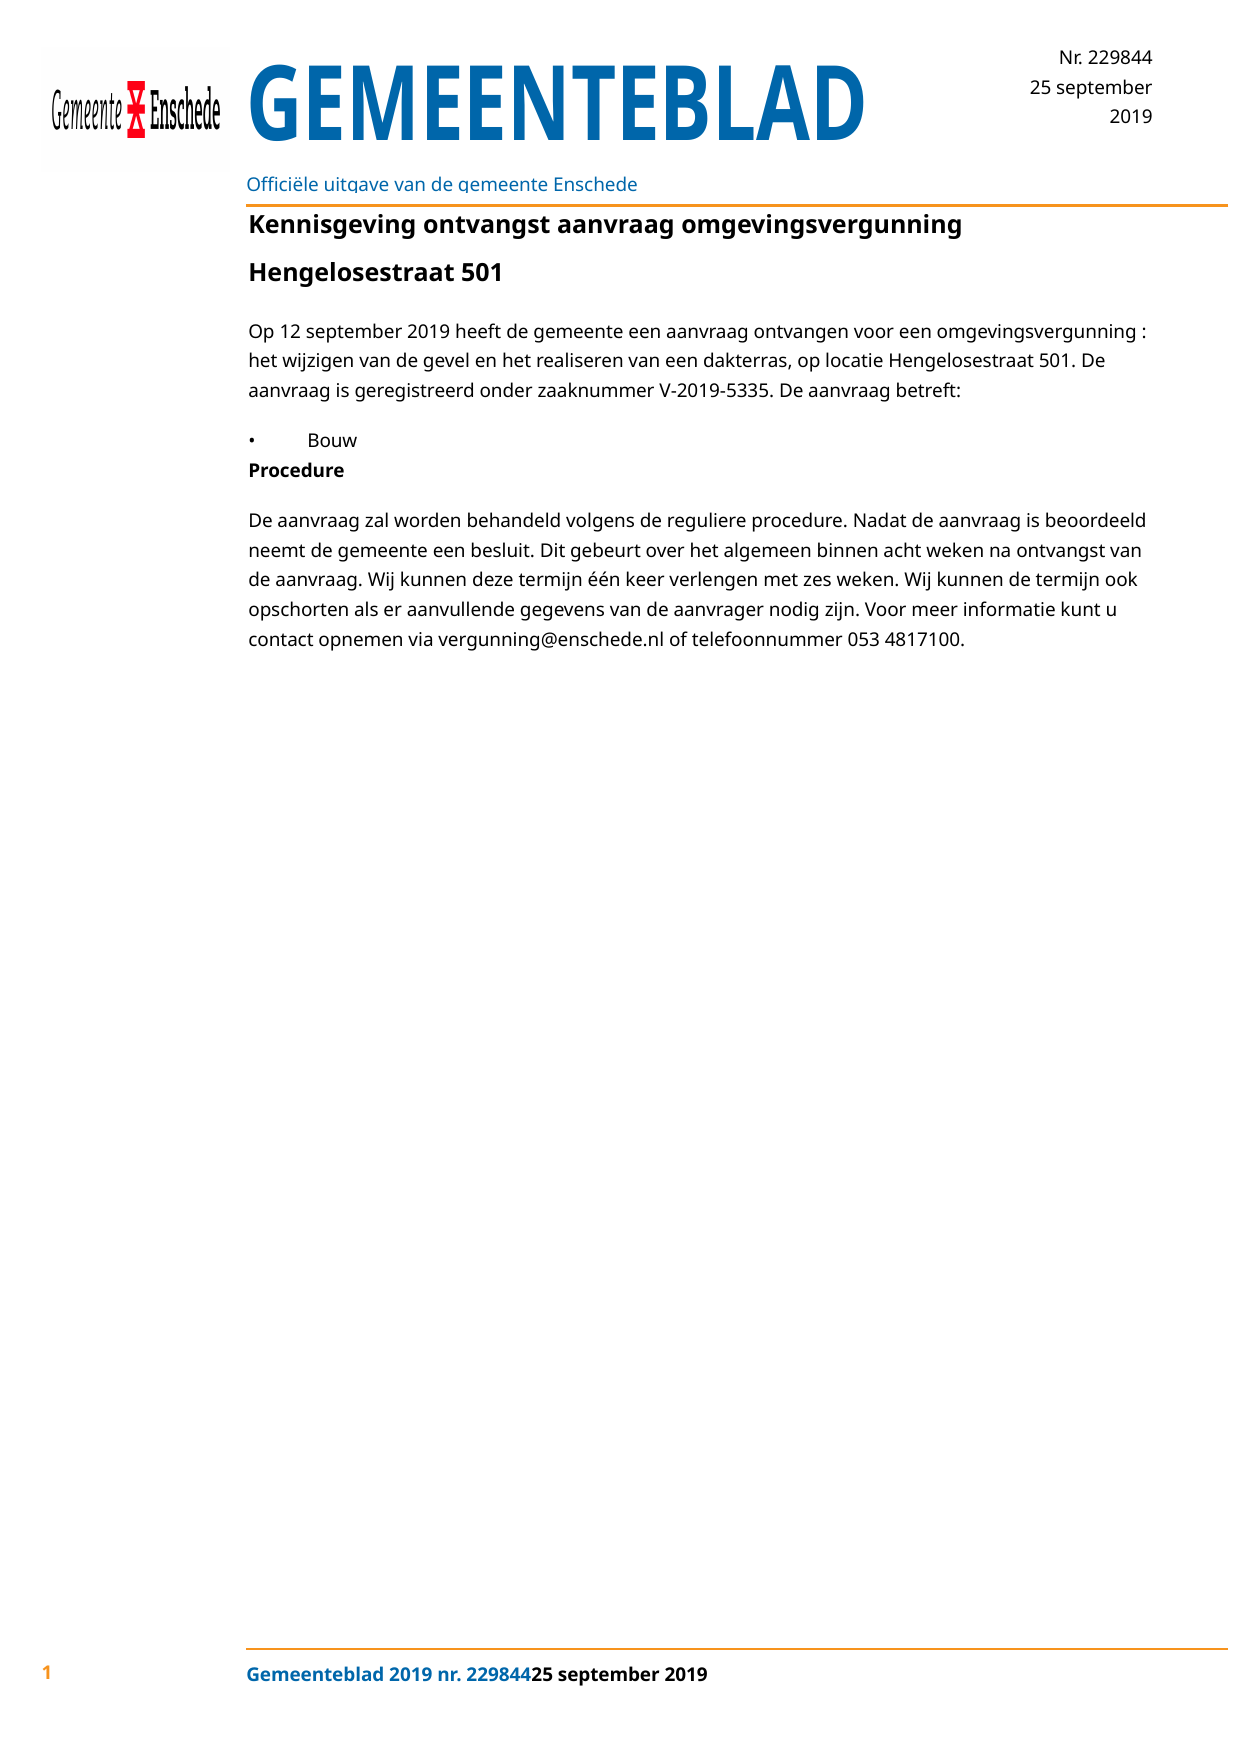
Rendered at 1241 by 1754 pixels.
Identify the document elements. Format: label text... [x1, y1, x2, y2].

list Bouw [248, 427, 1152, 453]
text Op 12 september 2019 heeft de gemeente een aanvraag ontvangen voor een omgevingsvergunning : het wijzigen van de gevel en het realiseren van een dakterras, op locatie Hengelosestraat 501. De aanvraag is geregistreerd onder zaaknummer V-2019-5335. De aanvraag betreft: [248, 318, 1152, 403]
text Kennisgeving ontvangst aanvraag omgevingsvergunning Hengelosestraat 501 [248, 207, 1152, 288]
picture [41, 47, 231, 172]
text De aanvraag zal worden behandeld volgens de reguliere procedure. Nadat de aanvraag is beoordeeld neemt de gemeente een besluit. Dit gebeurt over het algemeen binnen acht weken na ontvangst van de aanvraag. Wij kunnen deze termijn één keer verlengen met zes weken. Wij kunnen de termijn ook opschorten als er aanvullende gegevens van de aanvrager nodig zijn. Voor meer informatie kunt u contact opnemen via vergunning@enschede.nl of telefoonnummer 053 4817100. [248, 507, 1152, 652]
text Procedure [248, 457, 1152, 483]
